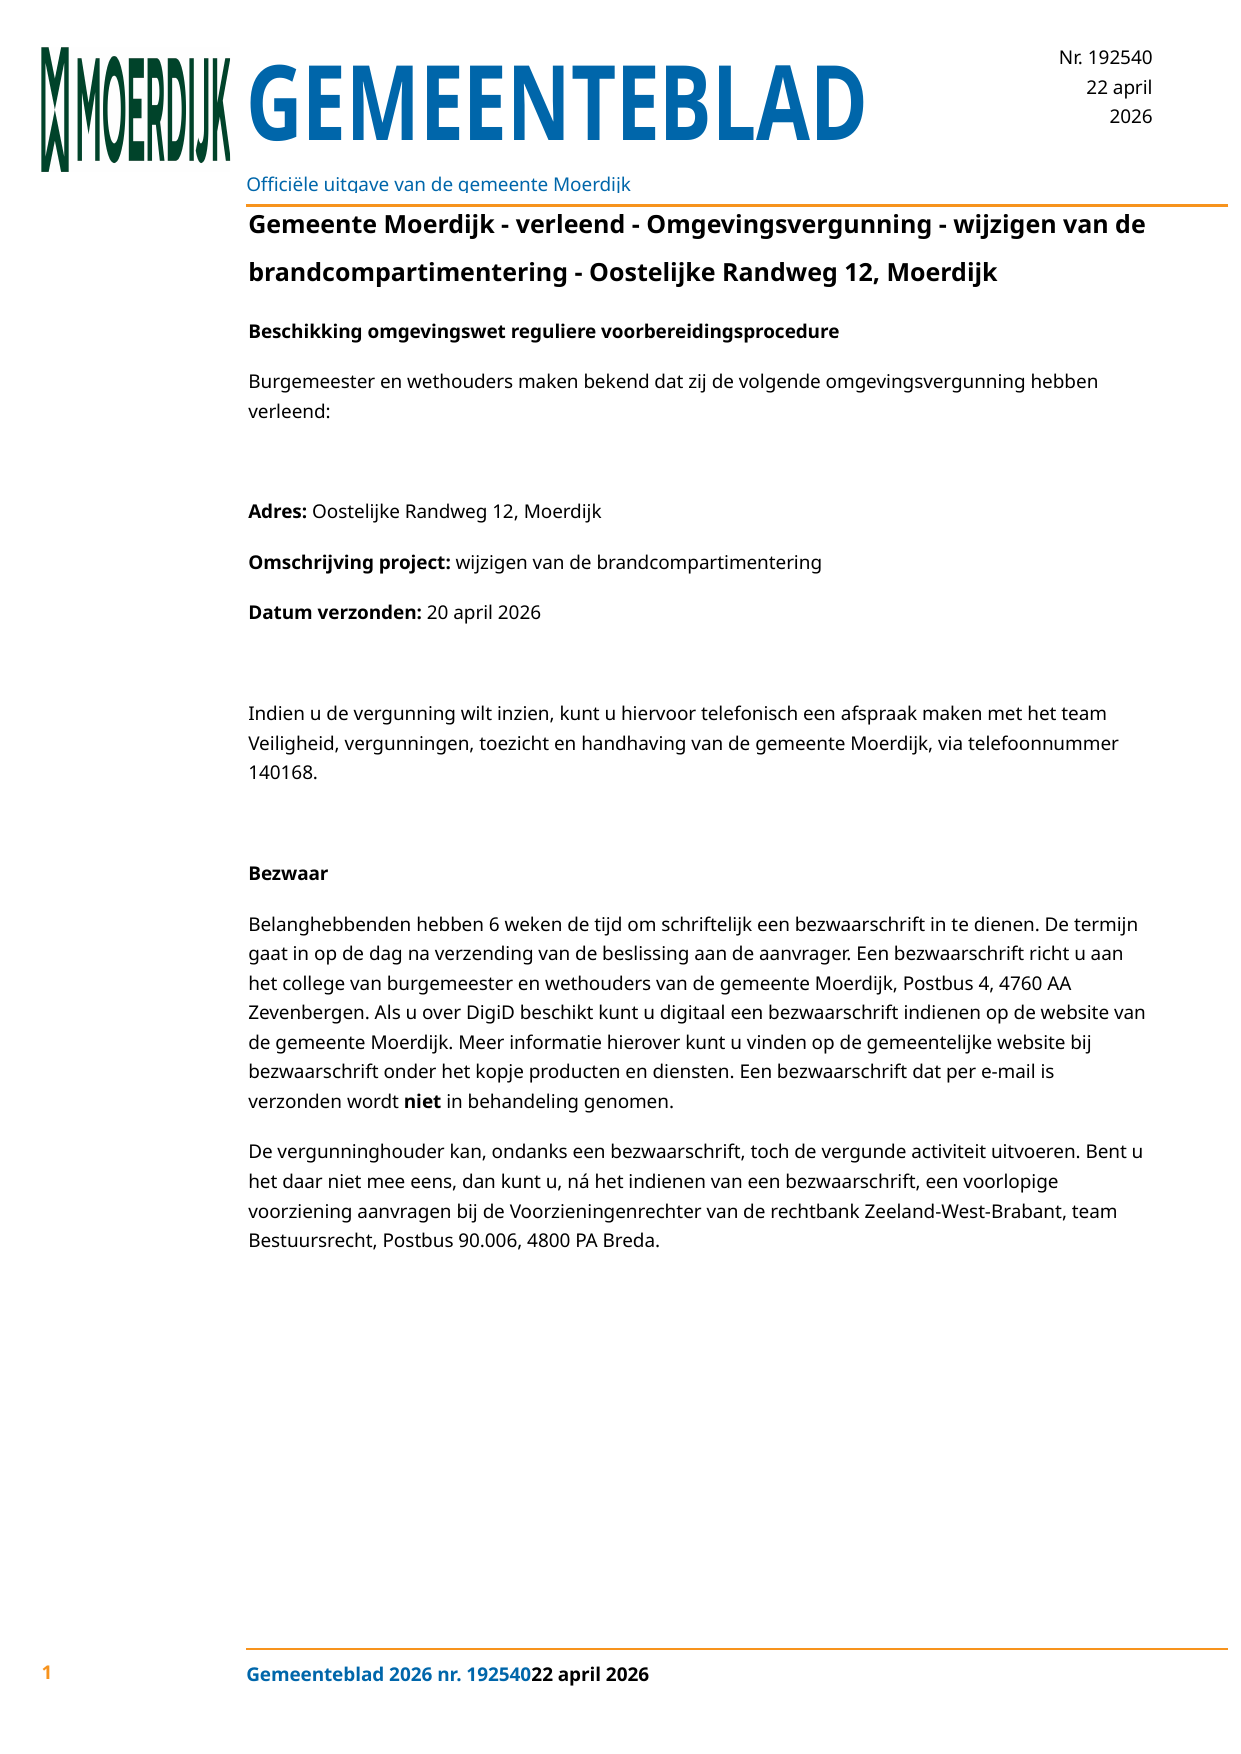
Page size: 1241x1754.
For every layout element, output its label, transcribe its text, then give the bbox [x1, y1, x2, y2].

picture [41, 47, 231, 172]
text Gemeente Moerdijk - verleend - Omgevingsvergunning - wijzigen van de brandcompartimentering - Oostelijke Randweg 12, Moerdijk [248, 207, 1152, 288]
text Belanghebbenden hebben 6 weken de tijd om schriftelijk een bezwaarschrift in te dienen. De termijn gaat in op de dag na verzending van de beslissing aan de aanvrager. Een bezwaarschrift richt u aan het college van burgemeester en wethouders van de gemeente Moerdijk, Postbus 4, 4760 AA Zevenbergen. Als u over DigiD beschikt kunt u digitaal een bezwaarschrift indienen op de website van de gemeente Moerdijk. Meer informatie hierover kunt u vinden op de gemeentelijke website bij bezwaarschrift onder het kopje producten en diensten. Een bezwaarschrift dat per e-mail is verzonden wordt niet in behandeling genomen. [248, 911, 1152, 1114]
text De vergunninghouder kan, ondanks een bezwaarschrift, toch de vergunde activiteit uitvoeren. Bent u het daar niet mee eens, dan kunt u, ná het indienen van een bezwaarschrift, een voorlopige voorziening aanvragen bij de Voorzieningenrechter van de rechtbank Zeeland-West-Brabant, team Bestuursrecht, Postbus 90.006, 4800 PA Breda. [248, 1139, 1152, 1253]
text Bezwaar [248, 860, 1152, 886]
text Omschrijving project: wijzigen van de brandcompartimentering [248, 549, 1152, 575]
text Datum verzonden: 20 april 2026 [248, 599, 1152, 625]
text Adres: Oostelijke Randweg 12, Moerdijk [248, 499, 1152, 524]
text Indien u de vergunning wilt inzien, kunt u hiervoor telefonisch een afspraak maken met het team Veiligheid, vergunningen, toezicht en handhaving van de gemeente Moerdijk, via telefoonnummer 140168. [248, 700, 1152, 785]
text Beschikking omgevingswet reguliere voorbereidingsprocedure [248, 318, 1152, 344]
text Burgemeester en wethouders maken bekend dat zij de volgende omgevingsvergunning hebben verleend: [248, 368, 1152, 424]
